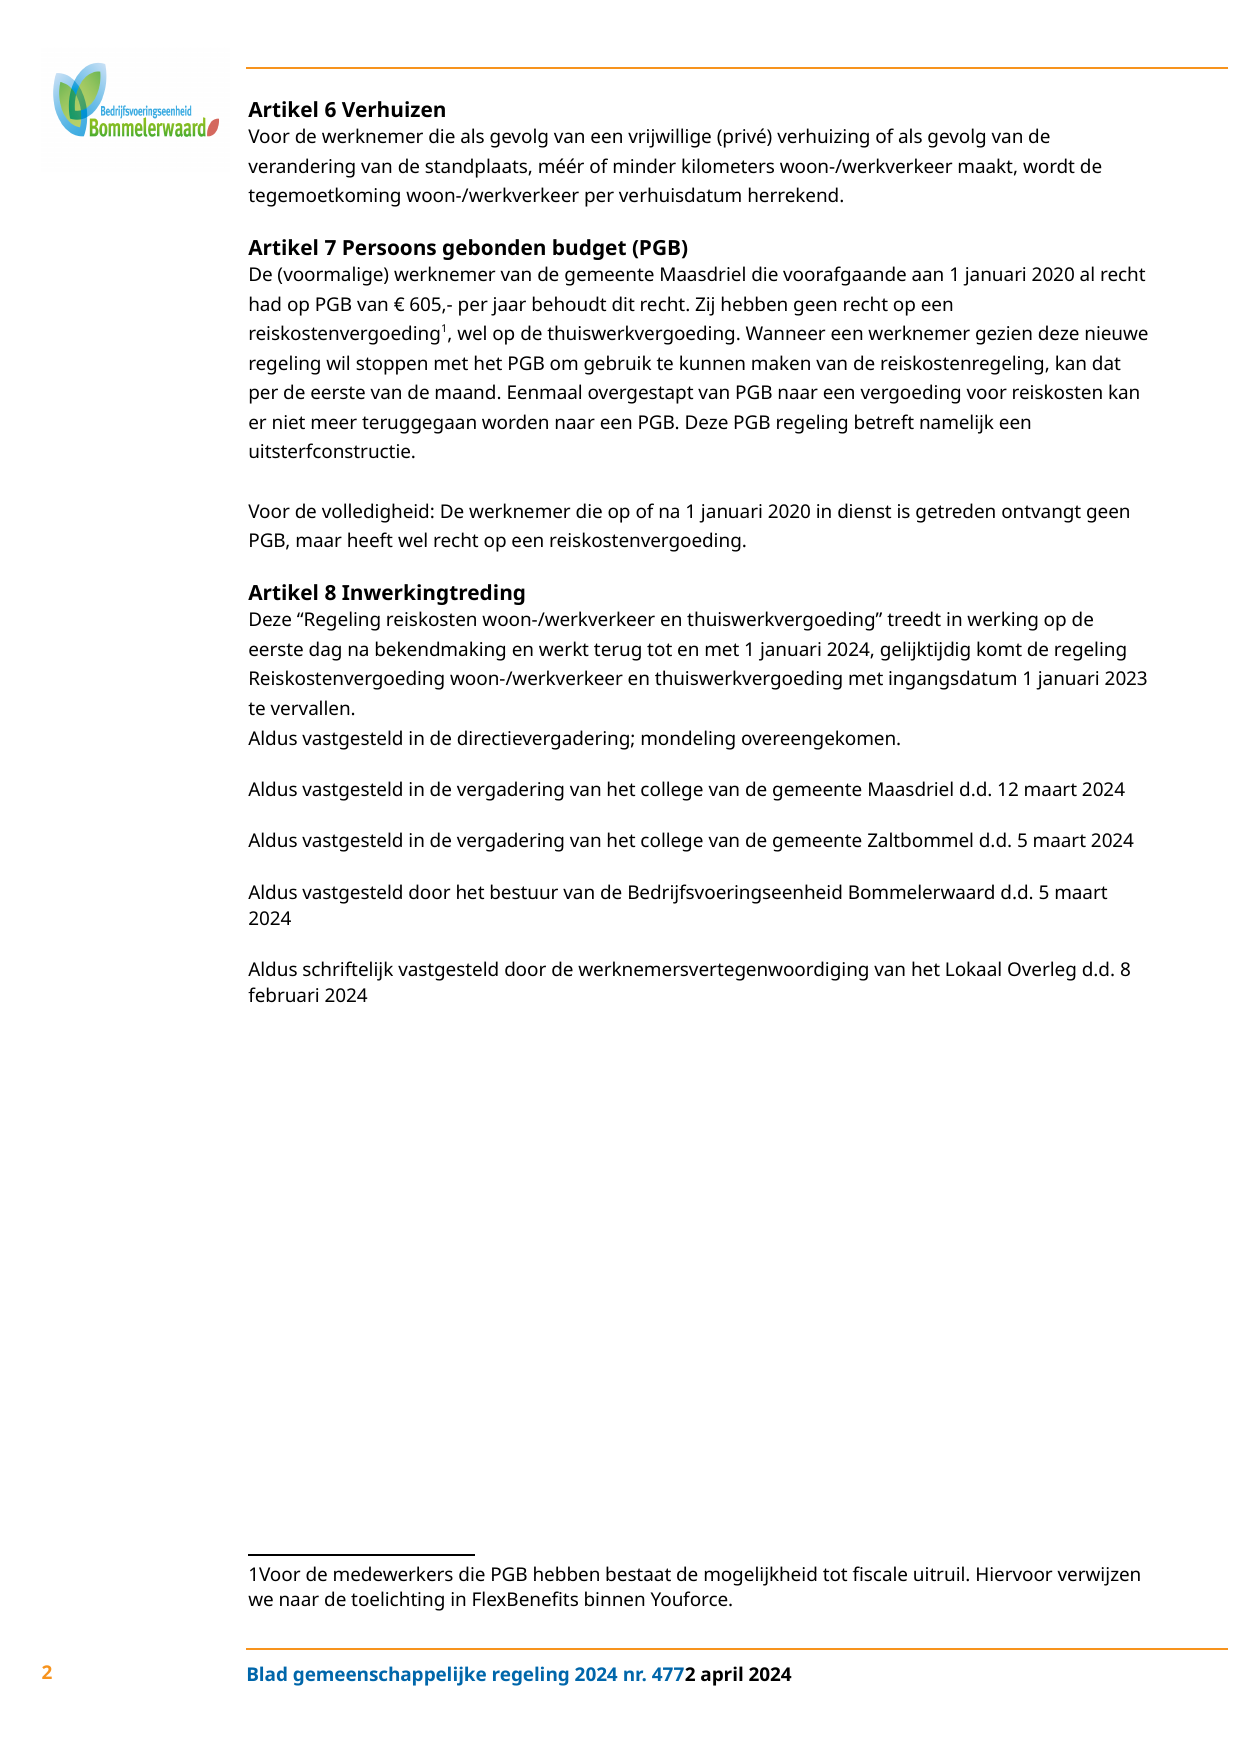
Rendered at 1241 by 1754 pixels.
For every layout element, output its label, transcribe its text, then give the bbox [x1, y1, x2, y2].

picture [41, 47, 231, 172]
text Artikel 7 Persoons gebonden budget (PGB) [248, 233, 1152, 261]
text Voor de werknemer die als gevolg van een vrijwillige (privé) verhuizing of als gevolg van de verandering van de standplaats, méér of minder kilometers woon-/werkverkeer maakt, wordt de tegemoetkoming woon-/werkverkeer per verhuisdatum herrekend. [248, 123, 1152, 208]
text Deze “Regeling reiskosten woon-/werkverkeer en thuiswerkvergoeding” treedt in werking op de eerste dag na bekendmaking en werkt terug tot en met 1 januari 2024, gelijktijdig komt de regeling Reiskostenvergoeding woon-/werkverkeer en thuiswerkvergoeding met ingangsdatum 1 januari 2023 te vervallen. [248, 606, 1152, 721]
text Aldus schriftelijk vastgesteld door de werknemersvertegenwoordiging van het Lokaal Overleg d.d. 8 februari 2024 [248, 956, 1152, 1008]
text Aldus vastgesteld in de vergadering van het college van de gemeente Zaltbommel d.d. 5 maart 2024 [248, 828, 1152, 853]
text Artikel 6 Verhuizen [248, 95, 1152, 123]
text Aldus vastgesteld in de vergadering van het college van de gemeente Maasdriel d.d. 12 maart 2024 [248, 776, 1152, 802]
text Aldus vastgesteld door het bestuur van de Bedrijfsvoeringseenheid Bommelerwaard d.d. 5 maart 2024 [248, 879, 1152, 931]
text Artikel 8 Inwerkingtreding [248, 578, 1152, 606]
text had op PGB van € 605,- per jaar behoudt dit recht. Zij hebben geen recht op een reiskostenvergoeding, wel op de thuiswerkvergoeding. Wanneer een werknemer gezien deze nieuwe regeling wil stoppen met het PGB om gebruik te kunnen maken van de reiskostenregeling, kan dat per de eerste van de maand. Eenmaal overgestapt van PGB naar een vergoeding voor reiskosten kan er niet meer teruggegaan worden naar een PGB. Deze PGB regeling betreft namelijk een uitsterfconstructie. [248, 291, 1152, 464]
text De (voormalige) werknemer van de gemeente Maasdriel die voorafgaande aan 1 januari 2020 al recht [248, 261, 1152, 287]
text Aldus vastgesteld in de directievergadering; mondeling overeengekomen. [248, 725, 1152, 750]
text Voor de volledigheid: De werknemer die op of na 1 januari 2020 in dienst is getreden ontvangt geen PGB, maar heeft wel recht op een reiskostenvergoeding. [248, 498, 1152, 553]
text Voor de medewerkers die PGB hebben bestaat de mogelijkheid tot fiscale uitruil. Hiervoor verwijzen we naar de toelichting in FlexBenefits binnen Youforce. [248, 1561, 1152, 1612]
